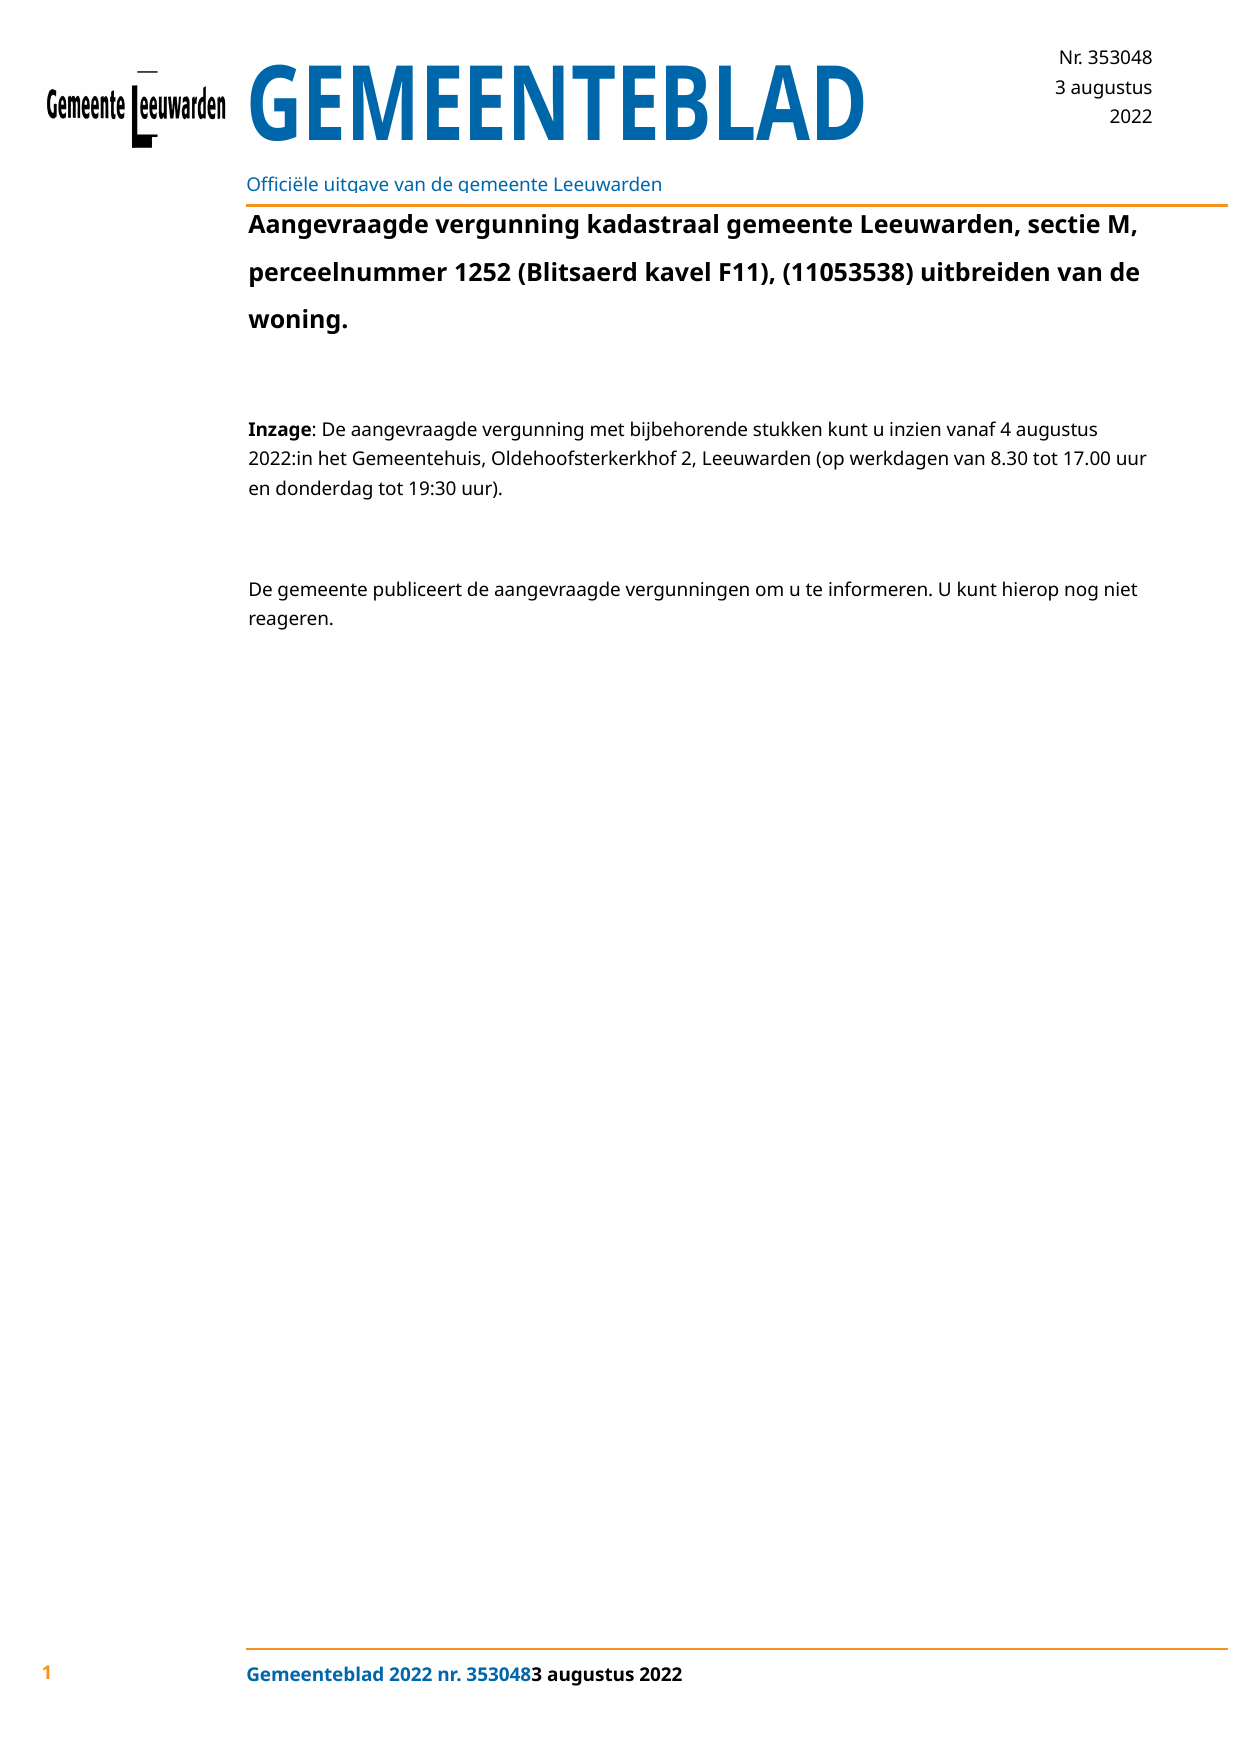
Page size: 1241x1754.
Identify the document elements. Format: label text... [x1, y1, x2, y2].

text Inzage: De aangevraagde vergunning met bijbehorende stukken kunt u inzien vanaf 4 augustus 2022:in het Gemeentehuis, Oldehoofsterkerkhof 2, Leeuwarden (op werkdagen van 8.30 tot 17.00 uur en donderdag tot 19:30 uur). [248, 416, 1152, 501]
text De gemeente publiceert de aangevraagde vergunningen om u te informeren. U kunt hierop nog niet reageren. [248, 576, 1152, 631]
picture [41, 47, 231, 172]
text Aangevraagde vergunning kadastraal gemeente Leeuwarden, sectie M, perceelnummer 1252 (Blitsaerd kavel F11), (11053538) uitbreiden van de woning. [248, 207, 1152, 336]
